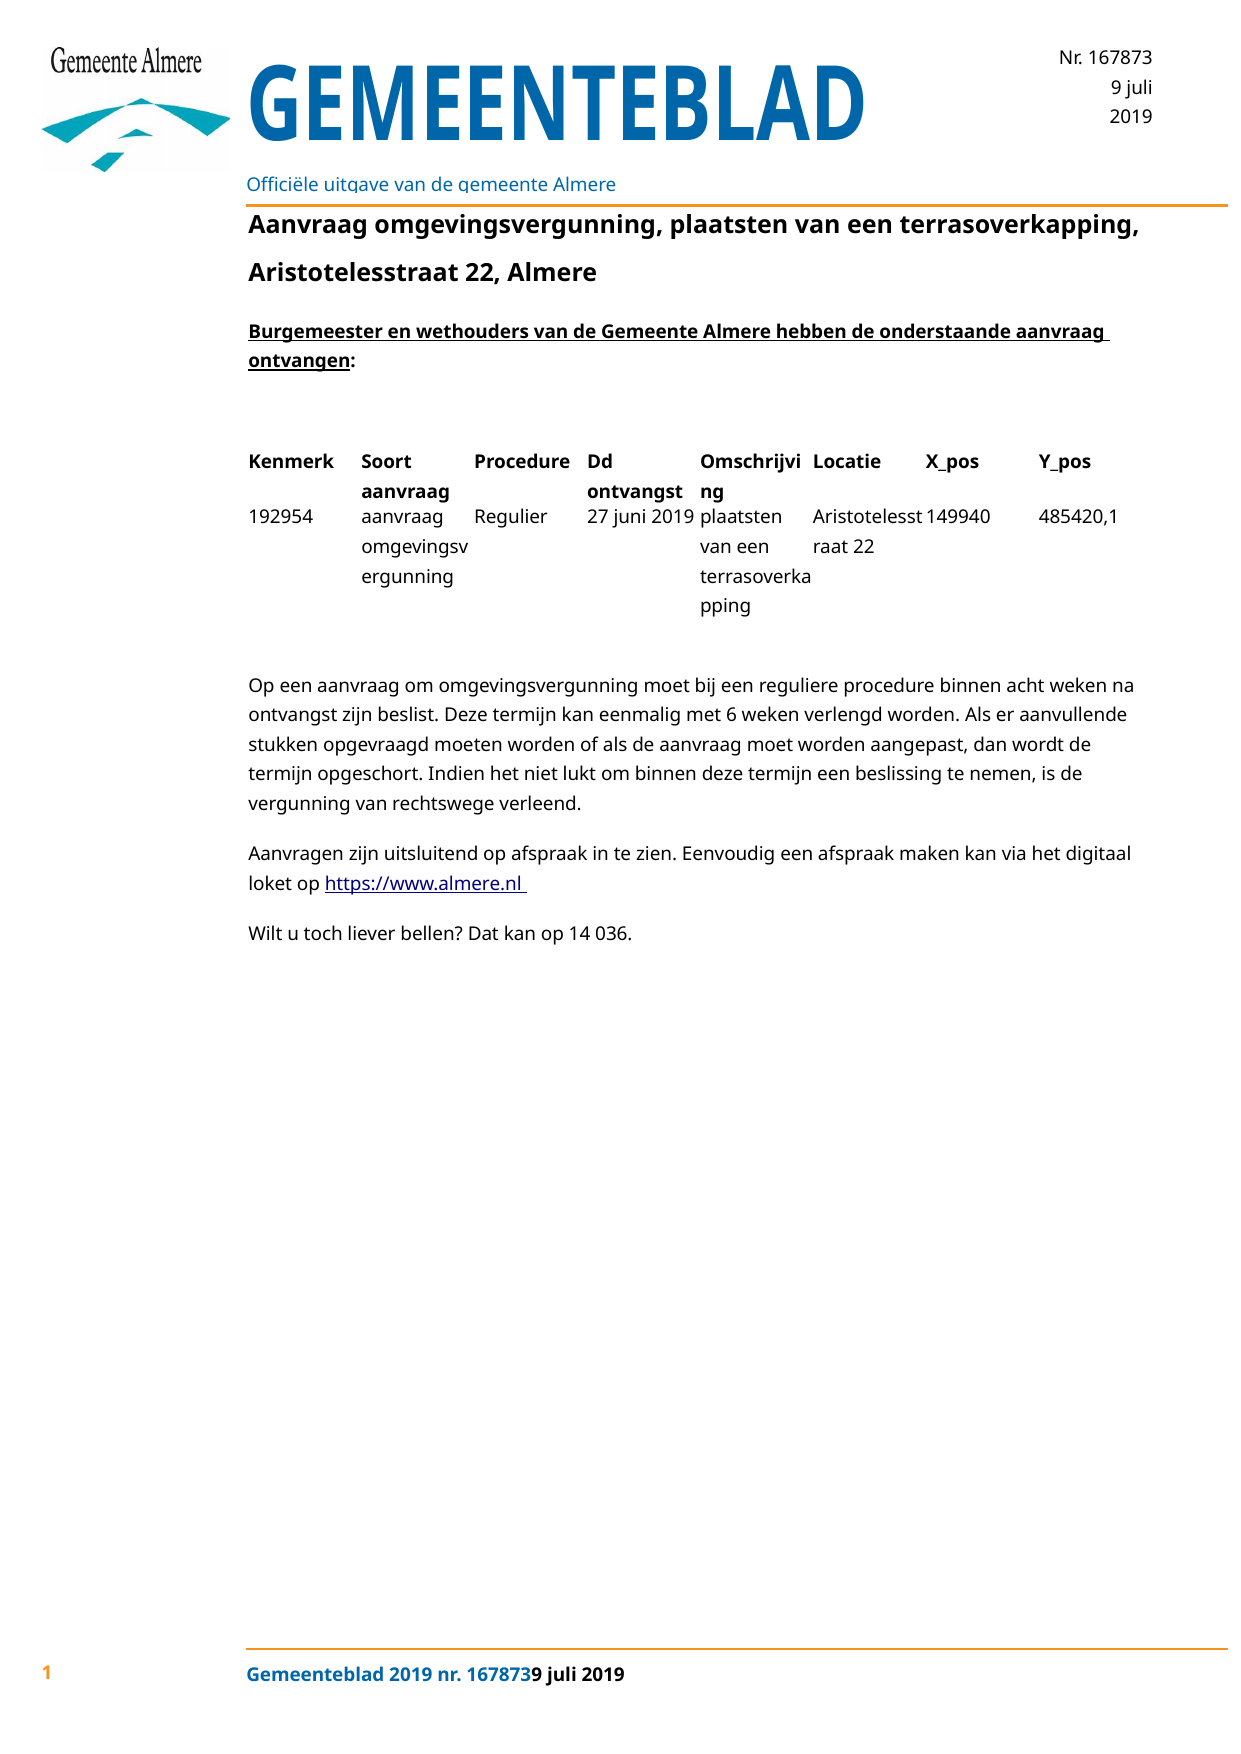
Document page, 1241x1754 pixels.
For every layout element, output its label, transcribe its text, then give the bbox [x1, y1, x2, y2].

text Aanvraag omgevingsvergunning, plaatsten van een terrasoverkapping, Aristotelesstraat 22, Almere [248, 207, 1152, 288]
text Op een aanvraag om omgevingsvergunning moet bij een reguliere procedure binnen acht weken na ontvangst zijn beslist. Deze termijn kan eenmalig met 6 weken verlengd worden. Als er aanvullende stukken opgevraagd moeten worden of als de aanvraag moet worden aangepast, dan wordt de termijn opgeschort. Indien het niet lukt om binnen deze termijn een beslissing te nemen, is de vergunning van rechtswege verleend. [248, 672, 1152, 816]
picture [41, 47, 231, 172]
table_header Locatie [813, 449, 926, 504]
table_header Dd ontvangst [587, 449, 700, 504]
table_cell plaatsten van een terrasoverkapping [700, 504, 813, 618]
text Wilt u toch liever bellen? Dat kan op 14 036. [248, 921, 1152, 946]
table_header Omschrijving [700, 449, 813, 504]
table_cell 485420,1 [1039, 504, 1152, 618]
table_cell Regulier [474, 504, 587, 618]
table_header X_pos [926, 449, 1038, 504]
text Aanvragen zijn uitsluitend op afspraak in te zien. Eenvoudig een afspraak maken kan via het digitaal loket op https://www.almere.nl [248, 841, 1152, 896]
table_cell Aristotelesstraat 22 [813, 504, 926, 618]
table_header Y_pos [1039, 449, 1152, 504]
text Burgemeester en wethouders van de Gemeente Almere hebben de onderstaande aanvraag ontvangen: [248, 318, 1152, 373]
table_cell 192954 [248, 504, 361, 618]
table_cell 27 juni 2019 [587, 504, 700, 618]
table_header Procedure [474, 449, 587, 504]
table_cell aanvraag omgevingsvergunning [361, 504, 474, 618]
table_cell 149940 [926, 504, 1038, 618]
table_header Soort aanvraag [361, 449, 474, 504]
table_header Kenmerk [248, 449, 361, 504]
